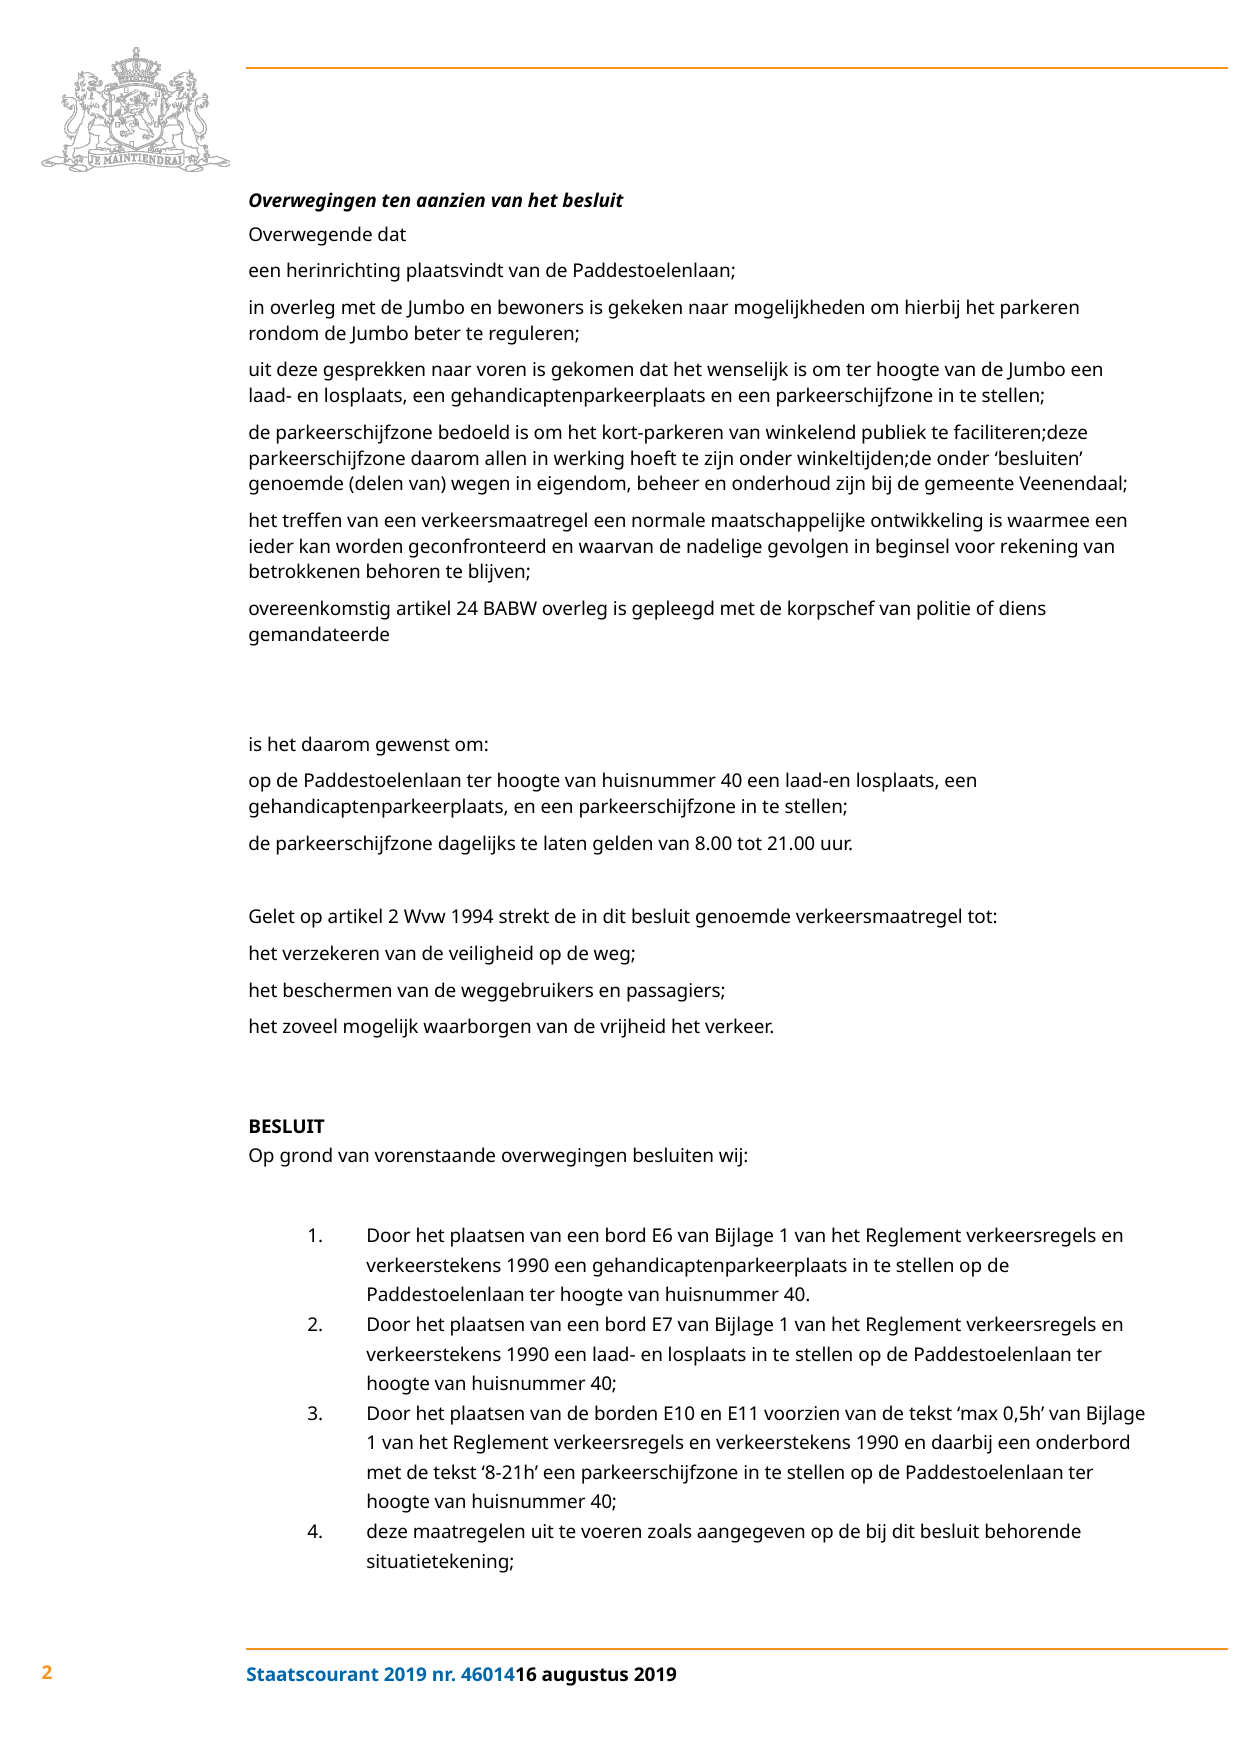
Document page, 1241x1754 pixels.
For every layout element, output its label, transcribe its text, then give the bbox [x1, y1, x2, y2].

text de parkeerschijfzone bedoeld is om het kort-parkeren van winkelend publiek te faciliteren;deze parkeerschijfzone daarom allen in werking hoeft te zijn onder winkeltijden;de onder ‘besluiten’ genoemde (delen van) wegen in eigendom, beheer en onderhoud zijn bij de gemeente Veenendaal; [248, 419, 1152, 496]
text het treffen van een verkeersmaatregel een normale maatschappelijke ontwikkeling is waarmee een ieder kan worden geconfronteerd en waarvan de nadelige gevolgen in beginsel voor rekening van betrokkenen behoren te blijven; [248, 507, 1152, 584]
text Overwegende dat [248, 221, 1152, 247]
text op de Paddestoelenlaan ter hoogte van huisnummer 40 een laad-en losplaats, een gehandicaptenparkeerplaats, en een parkeerschijfzone in te stellen; [248, 768, 1152, 819]
list Door het plaatsen van de borden E10 en E11 voorzien van de tekst ‘max 0,5h’ van Bijlage 1 van het Reglement verkeersregels en verkeerstekens 1990 en daarbij een onderbord met de tekst ‘8-21h’ een parkeerschijfzone in te stellen op de Paddestoelenlaan ter hoogte van huisnummer 40; [307, 1400, 1152, 1514]
text BESLUIT [248, 1113, 1152, 1138]
text Overwegingen ten aanzien van het besluit [248, 187, 1152, 213]
text overeenkomstig artikel 24 BABW overleg is gepleegd met de korpschef van politie of diens gemandateerde [248, 595, 1152, 647]
text het zoveel mogelijk waarborgen van de vrijheid het verkeer. [248, 1013, 1152, 1039]
text Gelet op artikel 2 Wvw 1994 strekt de in dit besluit genoemde verkeersmaatregel tot: [248, 903, 1152, 929]
picture [41, 47, 231, 172]
list Door het plaatsen van een bord E7 van Bijlage 1 van het Reglement verkeersregels en verkeerstekens 1990 een laad- en losplaats in te stellen op de Paddestoelenlaan ter hoogte van huisnummer 40; [307, 1311, 1152, 1396]
text is het daarom gewenst om: [248, 731, 1152, 757]
text het verzekeren van de veiligheid op de weg; [248, 940, 1152, 966]
text uit deze gesprekken naar voren is gekomen dat het wenselijk is om ter hoogte van de Jumbo een laad- en losplaats, een gehandicaptenparkeerplaats en een parkeerschijfzone in te stellen; [248, 357, 1152, 408]
text de parkeerschijfzone dagelijks te laten gelden van 8.00 tot 21.00 uur. [248, 830, 1152, 856]
list Door het plaatsen van een bord E6 van Bijlage 1 van het Reglement verkeersregels en verkeerstekens 1990 een gehandicaptenparkeerplaats in te stellen op de Paddestoelenlaan ter hoogte van huisnummer 40. [307, 1222, 1152, 1307]
text Op grond van vorenstaande overwegingen besluiten wij: [248, 1142, 1152, 1168]
text een herinrichting plaatsvindt van de Paddestoelenlaan; [248, 258, 1152, 283]
text in overleg met de Jumbo en bewoners is gekeken naar mogelijkheden om hierbij het parkeren rondom de Jumbo beter te reguleren; [248, 294, 1152, 346]
text het beschermen van de weggebruikers en passagiers; [248, 977, 1152, 1002]
list deze maatregelen uit te voeren zoals aangegeven op de bij dit besluit behorende situatietekening; [307, 1518, 1152, 1573]
